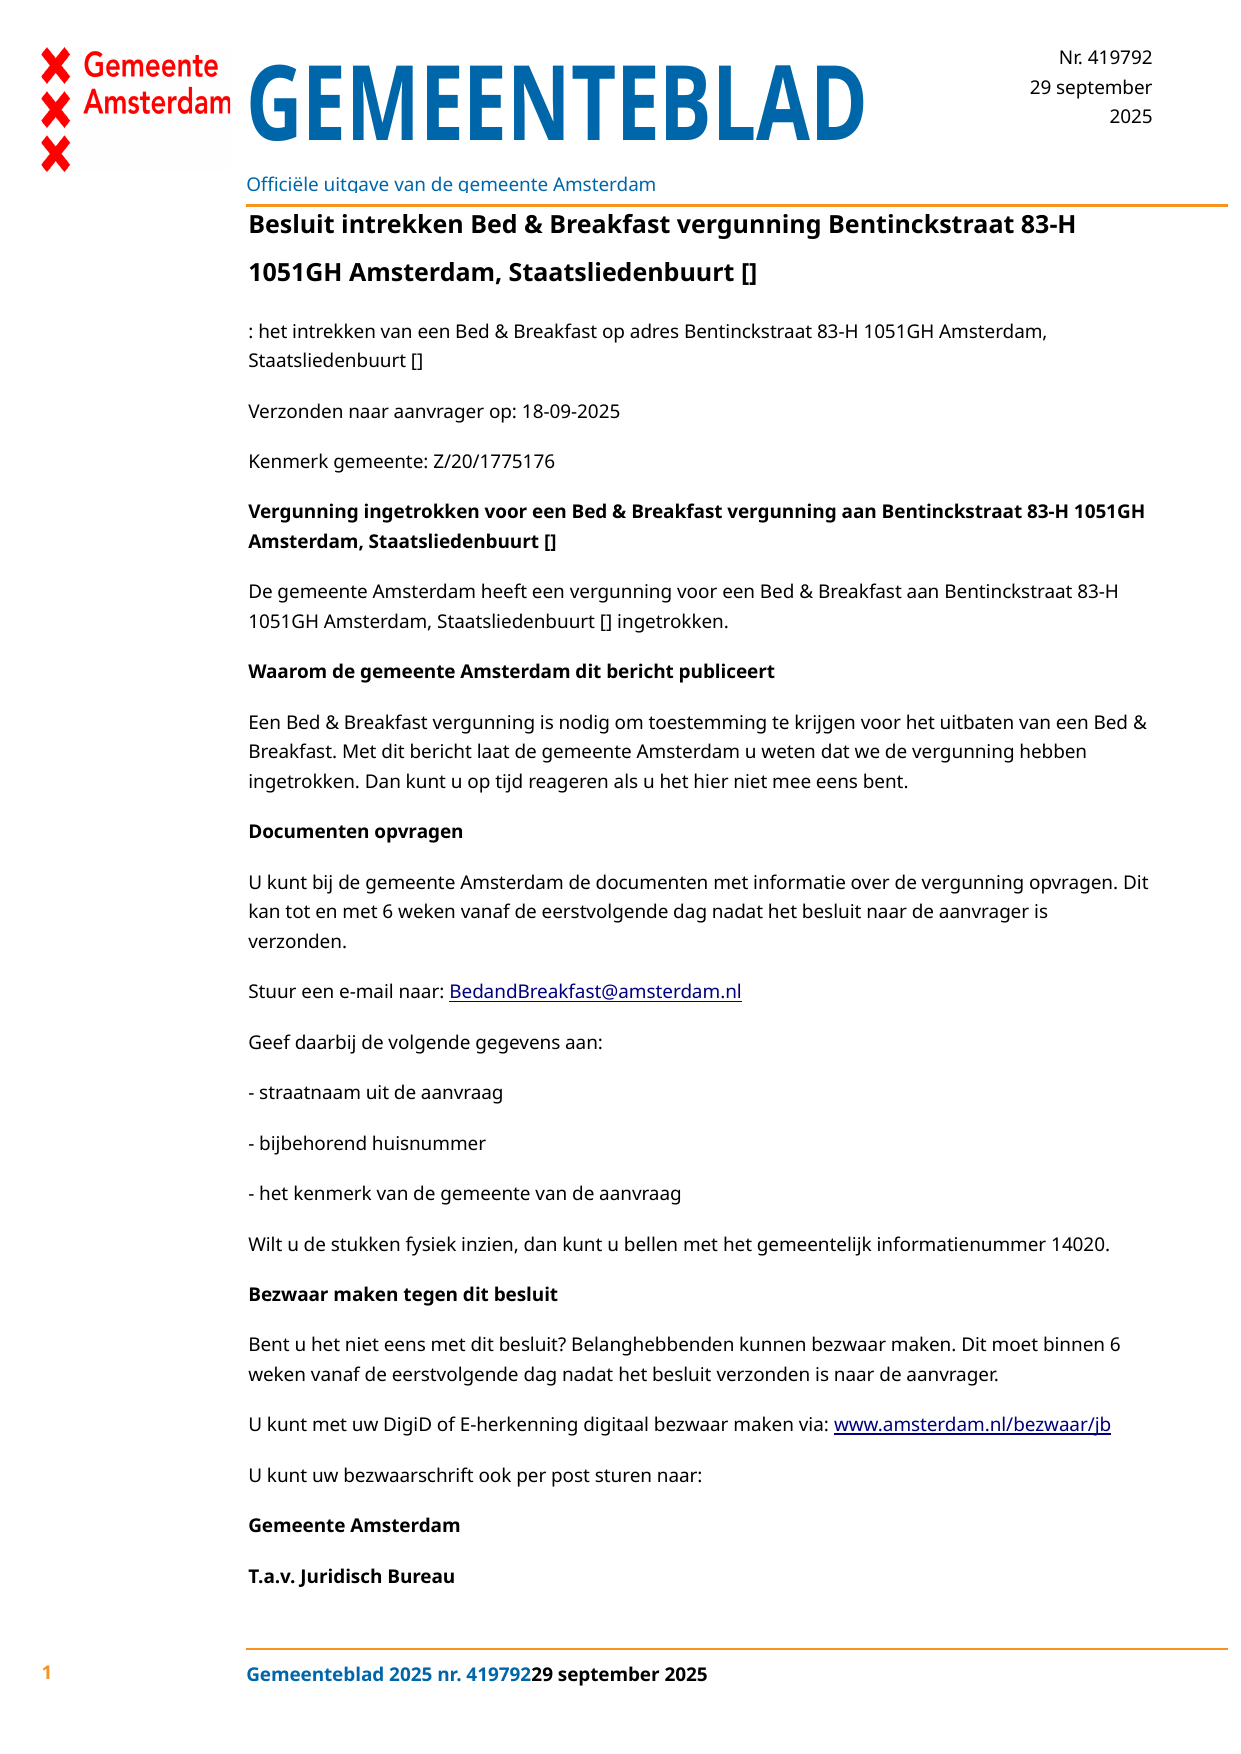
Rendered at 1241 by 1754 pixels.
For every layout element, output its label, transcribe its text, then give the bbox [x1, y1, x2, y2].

text - bijbehorend huisnummer [248, 1130, 1152, 1156]
text Besluit intrekken Bed & Breakfast vergunning Bentinckstraat 83-H 1051GH Amsterdam, Staatsliedenbuurt [] [248, 207, 1152, 288]
text Stuur een e-mail naar: BedandBreakfast@amsterdam.nl [248, 979, 1152, 1004]
text Verzonden naar aanvrager op: 18-09-2025 [248, 398, 1152, 424]
text Een Bed & Breakfast vergunning is nodig om toestemming te krijgen voor het uitbaten van een Bed & Breakfast. Met dit bericht laat de gemeente Amsterdam u weten dat we de vergunning hebben ingetrokken. Dan kunt u op tijd reageren als u het hier niet mee eens bent. [248, 709, 1152, 794]
text Kenmerk gemeente: Z/20/1775176 [248, 448, 1152, 474]
text - straatnaam uit de aanvraag [248, 1079, 1152, 1105]
text - het kenmerk van de gemeente van de aanvraag [248, 1180, 1152, 1206]
text De gemeente Amsterdam heeft een vergunning voor een Bed & Breakfast aan Bentinckstraat 83-H 1051GH Amsterdam, Staatsliedenbuurt [] ingetrokken. [248, 579, 1152, 634]
text Bent u het niet eens met dit besluit? Belanghebbenden kunnen bezwaar maken. Dit moet binnen 6 weken vanaf de eerstvolgende dag nadat het besluit verzonden is naar de aanvrager. [248, 1332, 1152, 1387]
text U kunt met uw DigiD of E-herkenning digitaal bezwaar maken via: www.amsterdam.nl/bezwaar/jb [248, 1412, 1152, 1437]
text T.a.v. Juridisch Bureau [248, 1563, 1152, 1589]
text U kunt bij de gemeente Amsterdam de documenten met informatie over de vergunning opvragen. Dit kan tot en met 6 weken vanaf de eerstvolgende dag nadat het besluit naar de aanvrager is verzonden. [248, 869, 1152, 954]
text : het intrekken van een Bed & Breakfast op adres Bentinckstraat 83-H 1051GH Amsterdam, Staatsliedenbuurt [] [248, 318, 1152, 373]
text Waarom de gemeente Amsterdam dit bericht publiceert [248, 659, 1152, 684]
text Vergunning ingetrokken voor een Bed & Breakfast vergunning aan Bentinckstraat 83-H 1051GH Amsterdam, Staatsliedenbuurt [] [248, 499, 1152, 554]
text Wilt u de stukken fysiek inzien, dan kunt u bellen met het gemeentelijk informatienummer 14020. [248, 1231, 1152, 1257]
picture [41, 47, 231, 172]
text Bezwaar maken tegen dit besluit [248, 1281, 1152, 1307]
text Geef daarbij de volgende gegevens aan: [248, 1029, 1152, 1055]
text U kunt uw bezwaarschrift ook per post sturen naar: [248, 1462, 1152, 1488]
text Documenten opvragen [248, 819, 1152, 844]
text Gemeente Amsterdam [248, 1512, 1152, 1538]
